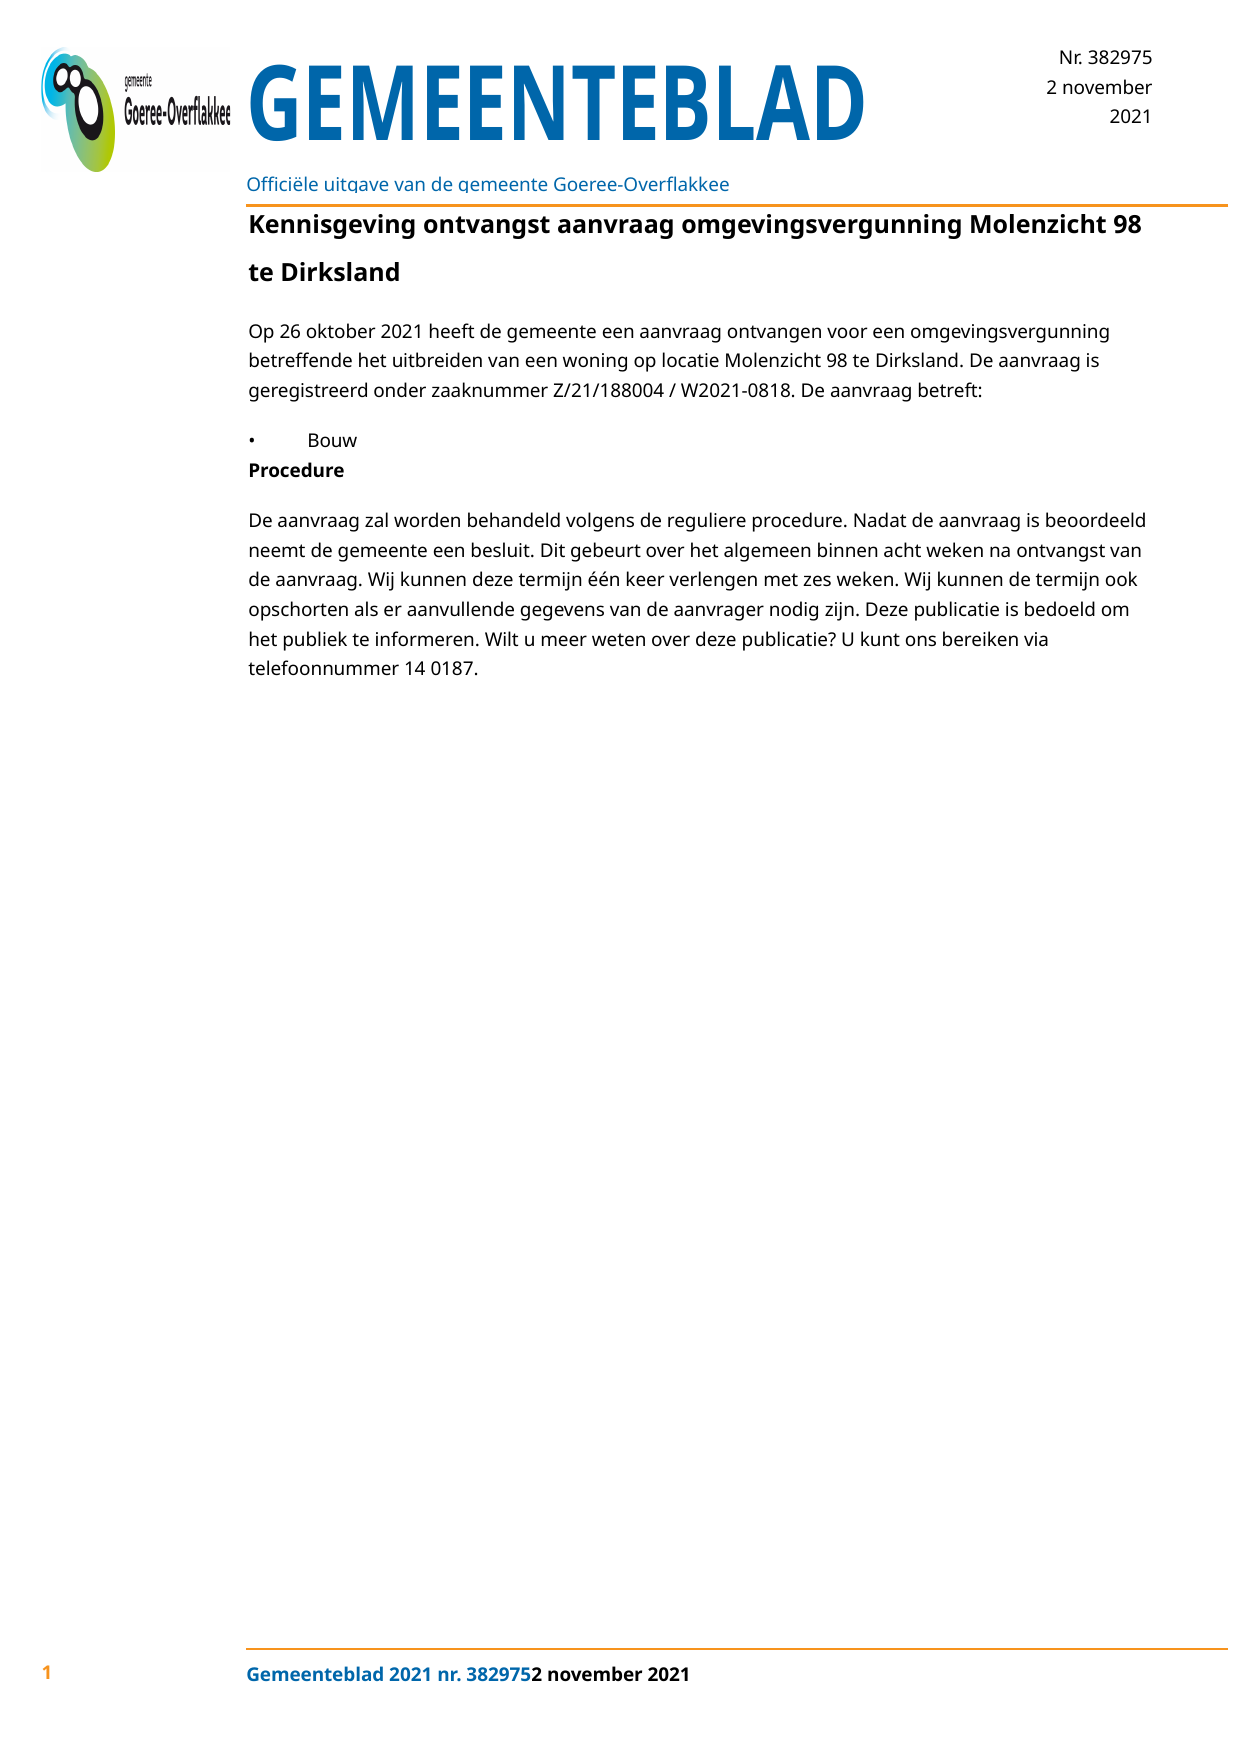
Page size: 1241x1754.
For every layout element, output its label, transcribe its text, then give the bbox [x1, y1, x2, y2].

picture [41, 47, 231, 172]
text Op 26 oktober 2021 heeft de gemeente een aanvraag ontvangen voor een omgevingsvergunning betreffende het uitbreiden van een woning op locatie Molenzicht 98 te Dirksland. De aanvraag is geregistreerd onder zaaknummer Z/21/188004 / W2021-0818. De aanvraag betreft: [248, 318, 1152, 403]
text Kennisgeving ontvangst aanvraag omgevingsvergunning Molenzicht 98 te Dirksland [248, 207, 1152, 288]
list Bouw [248, 427, 1152, 453]
text De aanvraag zal worden behandeld volgens de reguliere procedure. Nadat de aanvraag is beoordeeld neemt de gemeente een besluit. Dit gebeurt over het algemeen binnen acht weken na ontvangst van de aanvraag. Wij kunnen deze termijn één keer verlengen met zes weken. Wij kunnen de termijn ook opschorten als er aanvullende gegevens van de aanvrager nodig zijn. Deze publicatie is bedoeld om het publiek te informeren. Wilt u meer weten over deze publicatie? U kunt ons bereiken via telefoonnummer 14 0187. [248, 507, 1152, 681]
text Procedure [248, 457, 1152, 483]
